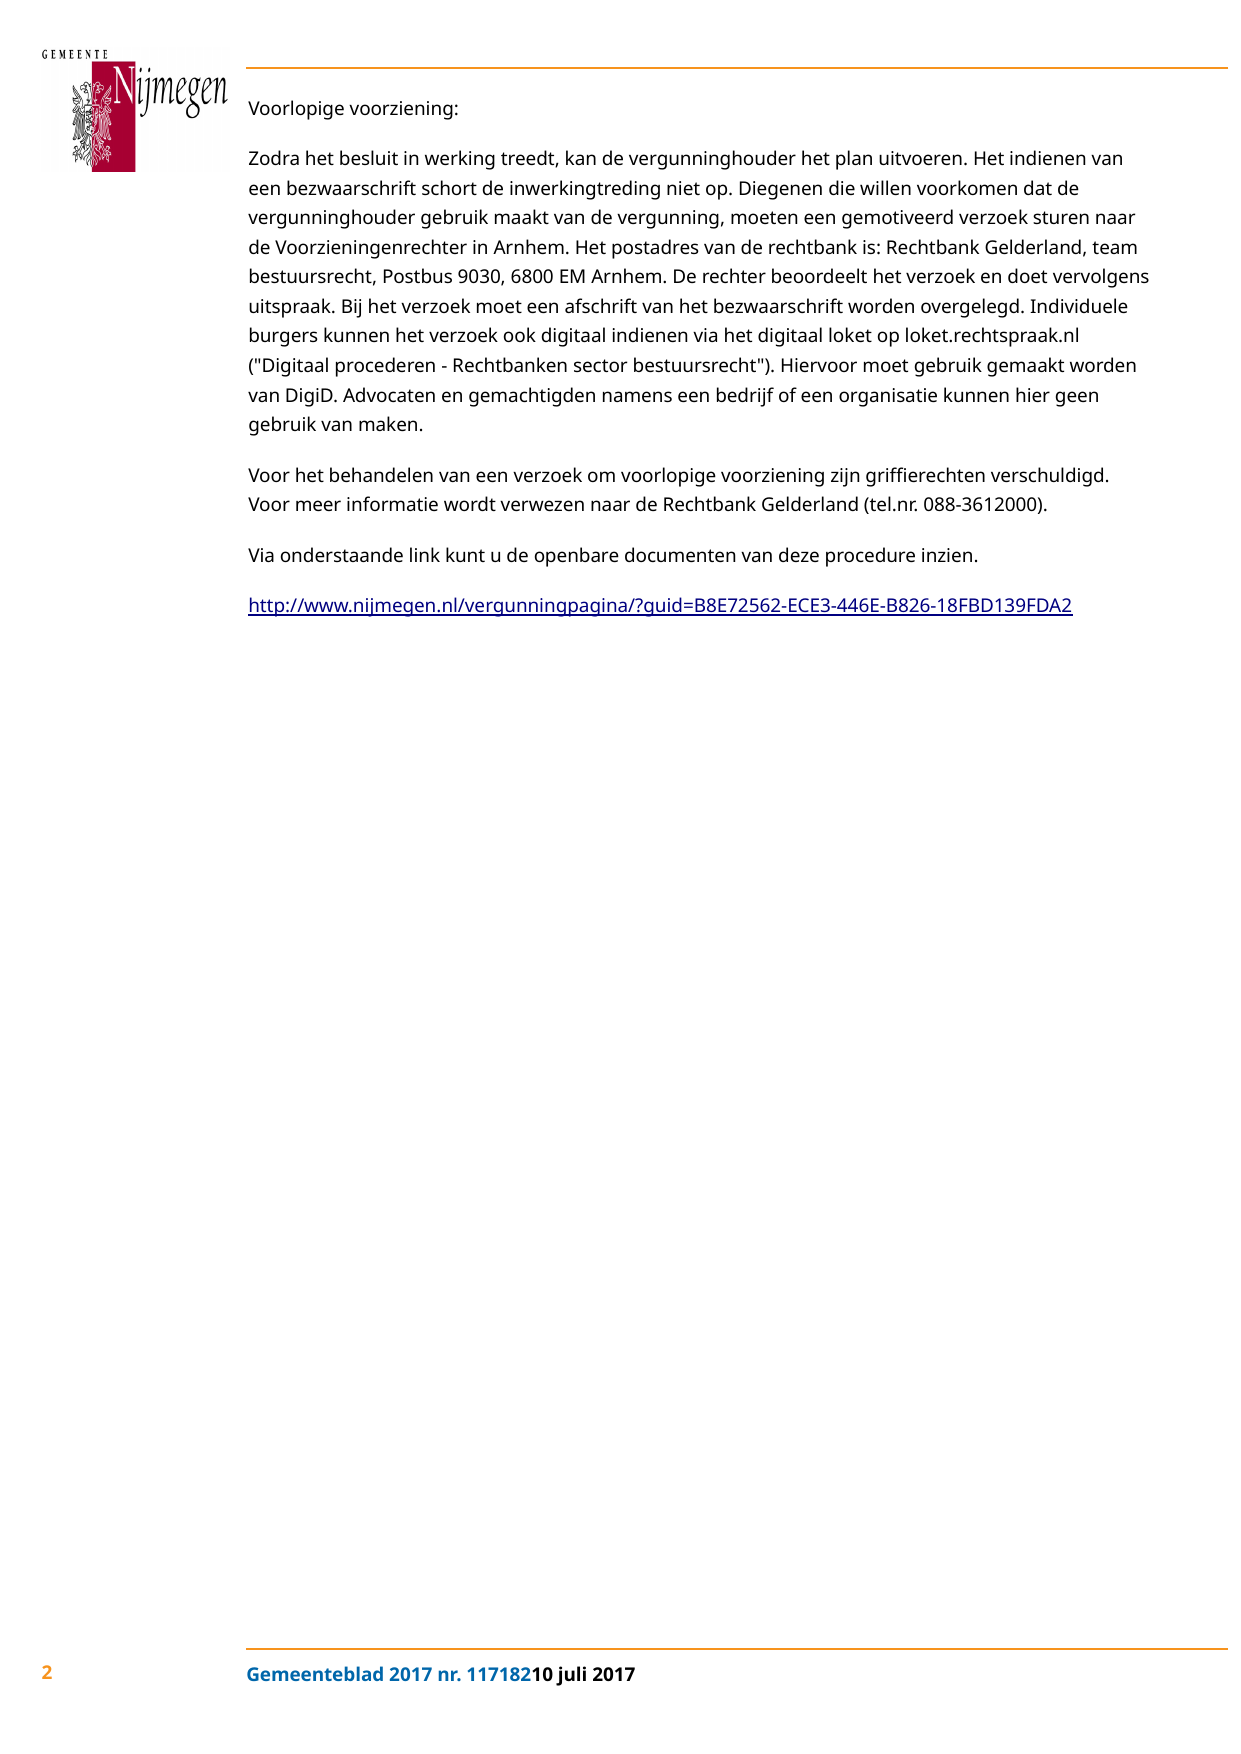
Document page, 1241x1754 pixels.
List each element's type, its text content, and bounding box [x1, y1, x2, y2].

text Voorlopige voorziening: [248, 95, 1152, 121]
text Zodra het besluit in werking treedt, kan de vergunninghouder het plan uitvoeren. Het indienen van een bezwaarschrift schort de inwerkingtreding niet op. Diegenen die willen voorkomen dat de vergunninghouder gebruik maakt van de vergunning, moeten een gemotiveerd verzoek sturen naar de Voorzieningenrechter in Arnhem. Het postadres van de rechtbank is: Rechtbank Gelderland, team bestuursrecht, Postbus 9030, 6800 EM Arnhem. De rechter beoordeelt het verzoek en doet vervolgens uitspraak. Bij het verzoek moet een afschrift van het bezwaarschrift worden overgelegd. Individuele burgers kunnen het verzoek ook digitaal indienen via het digitaal loket op loket.rechtspraak.nl ("Digitaal procederen - Rechtbanken sector bestuursrecht"). Hiervoor moet gebruik gemaakt worden van DigiD. Advocaten en gemachtigden namens een bedrijf of een organisatie kunnen hier geen gebruik van maken. [248, 145, 1152, 437]
text Voor het behandelen van een verzoek om voorlopige voorziening zijn griffierechten verschuldigd. Voor meer informatie wordt verwezen naar de Rechtbank Gelderland (tel.nr. 088-3612000). [248, 462, 1152, 517]
picture [41, 47, 231, 172]
text Via onderstaande link kunt u de openbare documenten van deze procedure inzien. [248, 542, 1152, 568]
text http://www.nijmegen.nl/vergunningpagina/?guid=B8E72562-ECE3-446E-B826-18FBD139FDA2 [248, 592, 1152, 618]
